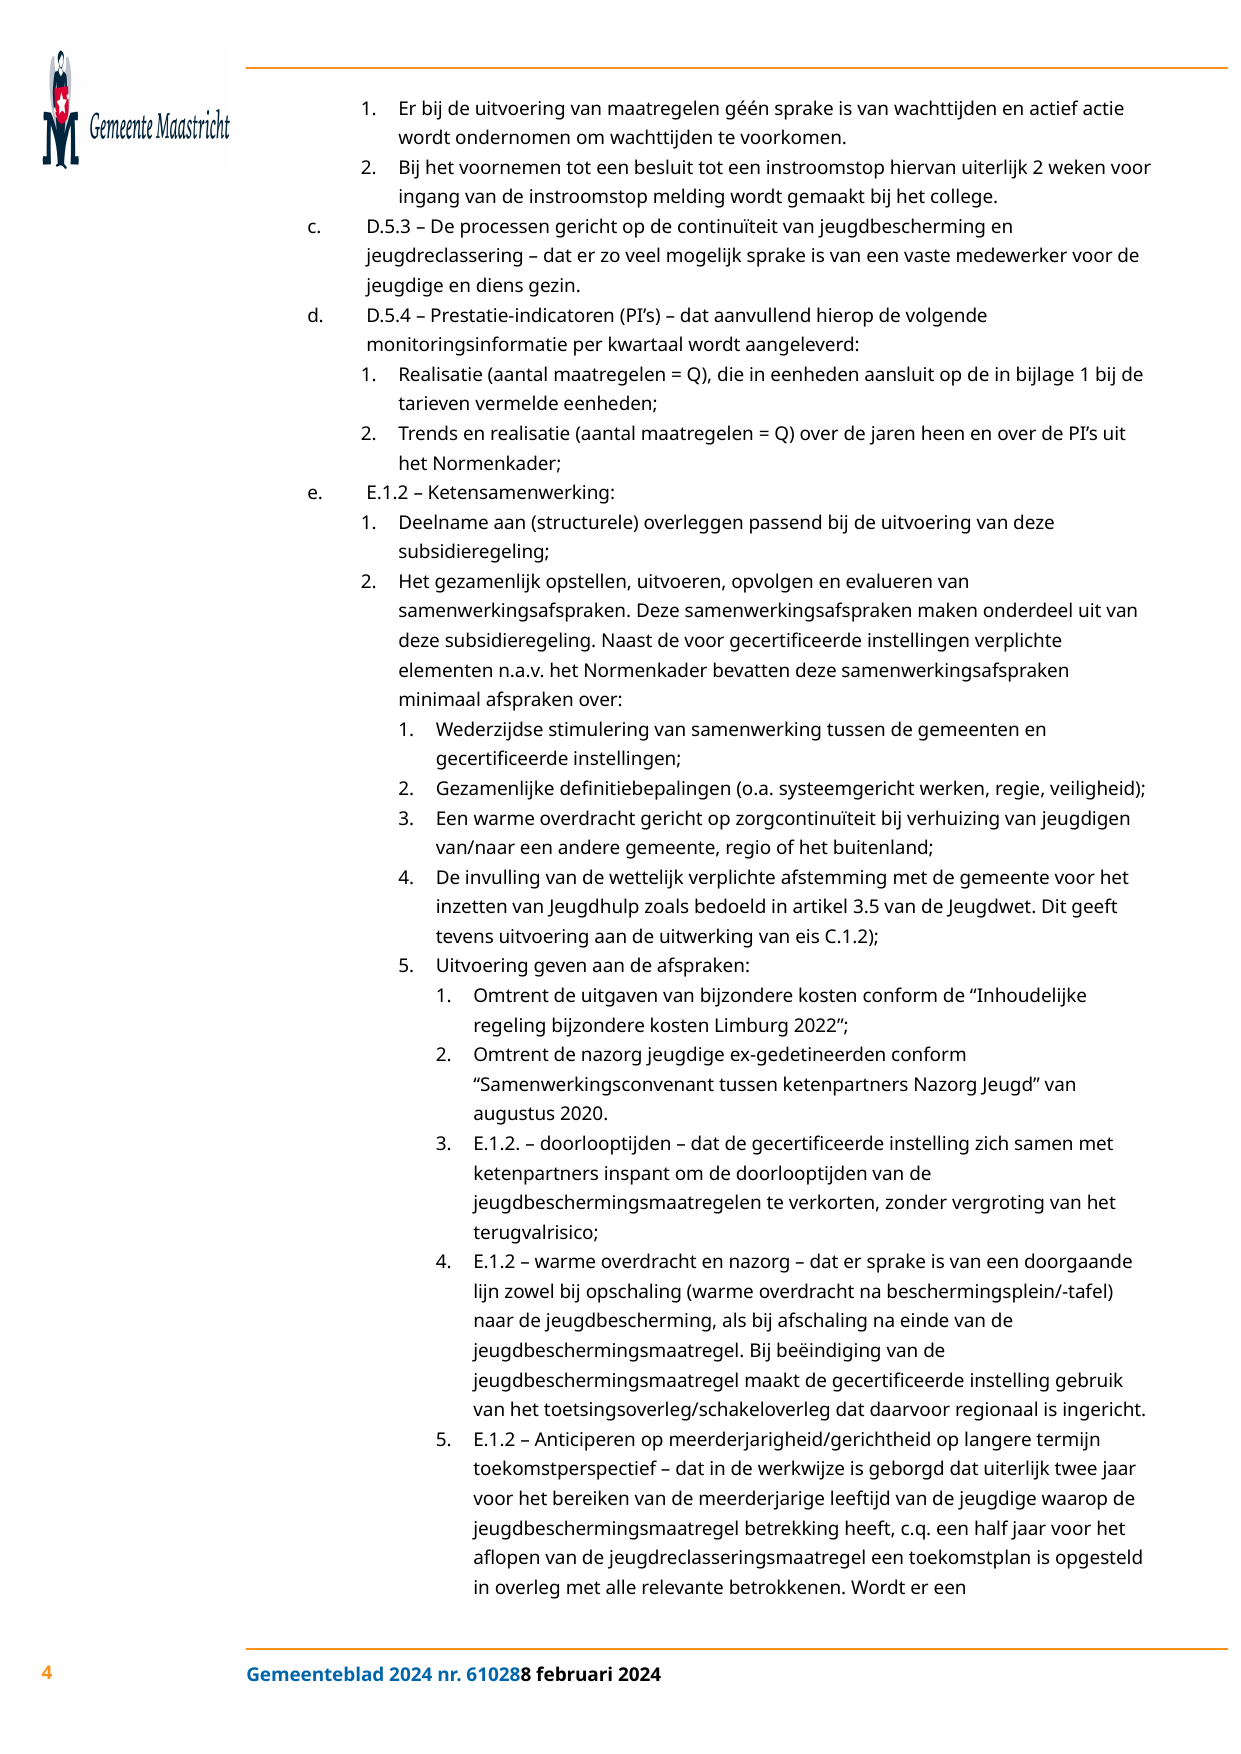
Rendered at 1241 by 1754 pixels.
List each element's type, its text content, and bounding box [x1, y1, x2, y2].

list De invulling van de wettelijk verplichte afstemming met de gemeente voor het inzetten van Jeugdhulp zoals bedoeld in artikel 3.5 van de Jeugdwet. Dit geeft tevens uitvoering aan de uitwerking van eis C.1.2); [398, 864, 1152, 949]
list Omtrent de uitgaven van bijzondere kosten conform de “Inhoudelijke regeling bijzondere kosten Limburg 2022”; [436, 982, 1152, 1038]
list D.5.4 – Prestatie-indicatoren (PI’s) – dat aanvullend hierop de volgende monitoringsinformatie per kwartaal wordt aangeleverd: [307, 302, 1152, 357]
list Wederzijdse stimulering van samenwerking tussen de gemeenten en gecertificeerde instellingen; [398, 716, 1152, 771]
list Omtrent de nazorg jeugdige ex-gedetineerden conform “Samenwerkingsconvenant tussen ketenpartners Nazorg Jeugd” van augustus 2020. [436, 1041, 1152, 1126]
list E.1.2 – warme overdracht en nazorg – dat er sprake is van een doorgaande lijn zowel bij opschaling (warme overdracht na beschermingsplein/-tafel) naar de jeugdbescherming, als bij afschaling na einde van de jeugdbeschermingsmaatregel. Bij beëindiging van de jeugdbeschermingsmaatregel maakt de gecertificeerde instelling gebruik van het toetsingsoverleg/schakeloverleg dat daarvoor regionaal is ingericht. [436, 1248, 1152, 1422]
list E.1.2. – doorlooptijden – dat de gecertificeerde instelling zich samen met ketenpartners inspant om de doorlooptijden van de jeugdbeschermingsmaatregelen te verkorten, zonder vergroting van het terugvalrisico; [436, 1130, 1152, 1245]
list Bij het voornemen tot een besluit tot een instroomstop hiervan uiterlijk 2 weken voor ingang van de instroomstop melding wordt gemaakt bij het college. [361, 154, 1152, 209]
list D.5.3 – De processen gericht op de continuïteit van jeugdbescherming en jeugdreclassering – dat er zo veel mogelijk sprake is van een vaste medewerker voor de jeugdige en diens gezin. [307, 213, 1152, 298]
list Realisatie (aantal maatregelen = Q), die in eenheden aansluit op de in bijlage 1 bij de tarieven vermelde eenheden; [361, 361, 1152, 416]
list Trends en realisatie (aantal maatregelen = Q) over de jaren heen en over de PI’s uit het Normenkader; [361, 420, 1152, 476]
list E.1.2 – Ketensamenwerking: [307, 479, 1152, 505]
list Een warme overdracht gericht op zorgcontinuïteit bij verhuizing van jeugdigen van/naar een andere gemeente, regio of het buitenland; [398, 805, 1152, 860]
list Uitvoering geven aan de afspraken: [398, 953, 1152, 978]
list Gezamenlijke definitiebepalingen (o.a. systeemgericht werken, regie, veiligheid); [398, 775, 1152, 801]
list Er bij de uitvoering van maatregelen géén sprake is van wachttijden en actief actie wordt ondernomen om wachttijden te voorkomen. [361, 95, 1152, 150]
list Het gezamenlijk opstellen, uitvoeren, opvolgen en evalueren van samenwerkingsafspraken. Deze samenwerkingsafspraken maken onderdeel uit van deze subsidieregeling. Naast de voor gecertificeerde instellingen verplichte elementen n.a.v. het Normenkader bevatten deze samenwerkingsafspraken minimaal afspraken over: [361, 568, 1152, 712]
list Deelname aan (structurele) overleggen passend bij de uitvoering van deze subsidieregeling; [361, 509, 1152, 564]
list E.1.2 – Anticiperen op meerderjarigheid/gerichtheid op langere termijn toekomstperspectief – dat in de werkwijze is geborgd dat uiterlijk twee jaar voor het bereiken van de meerderjarige leeftijd van de jeugdige waarop de jeugdbeschermingsmaatregel betrekking heeft, c.q. een half jaar voor het aflopen van de jeugdreclasseringsmaatregel een toekomstplan is opgesteld in overleg met alle relevante betrokkenen. Wordt er een [436, 1426, 1152, 1600]
picture [41, 47, 231, 172]
